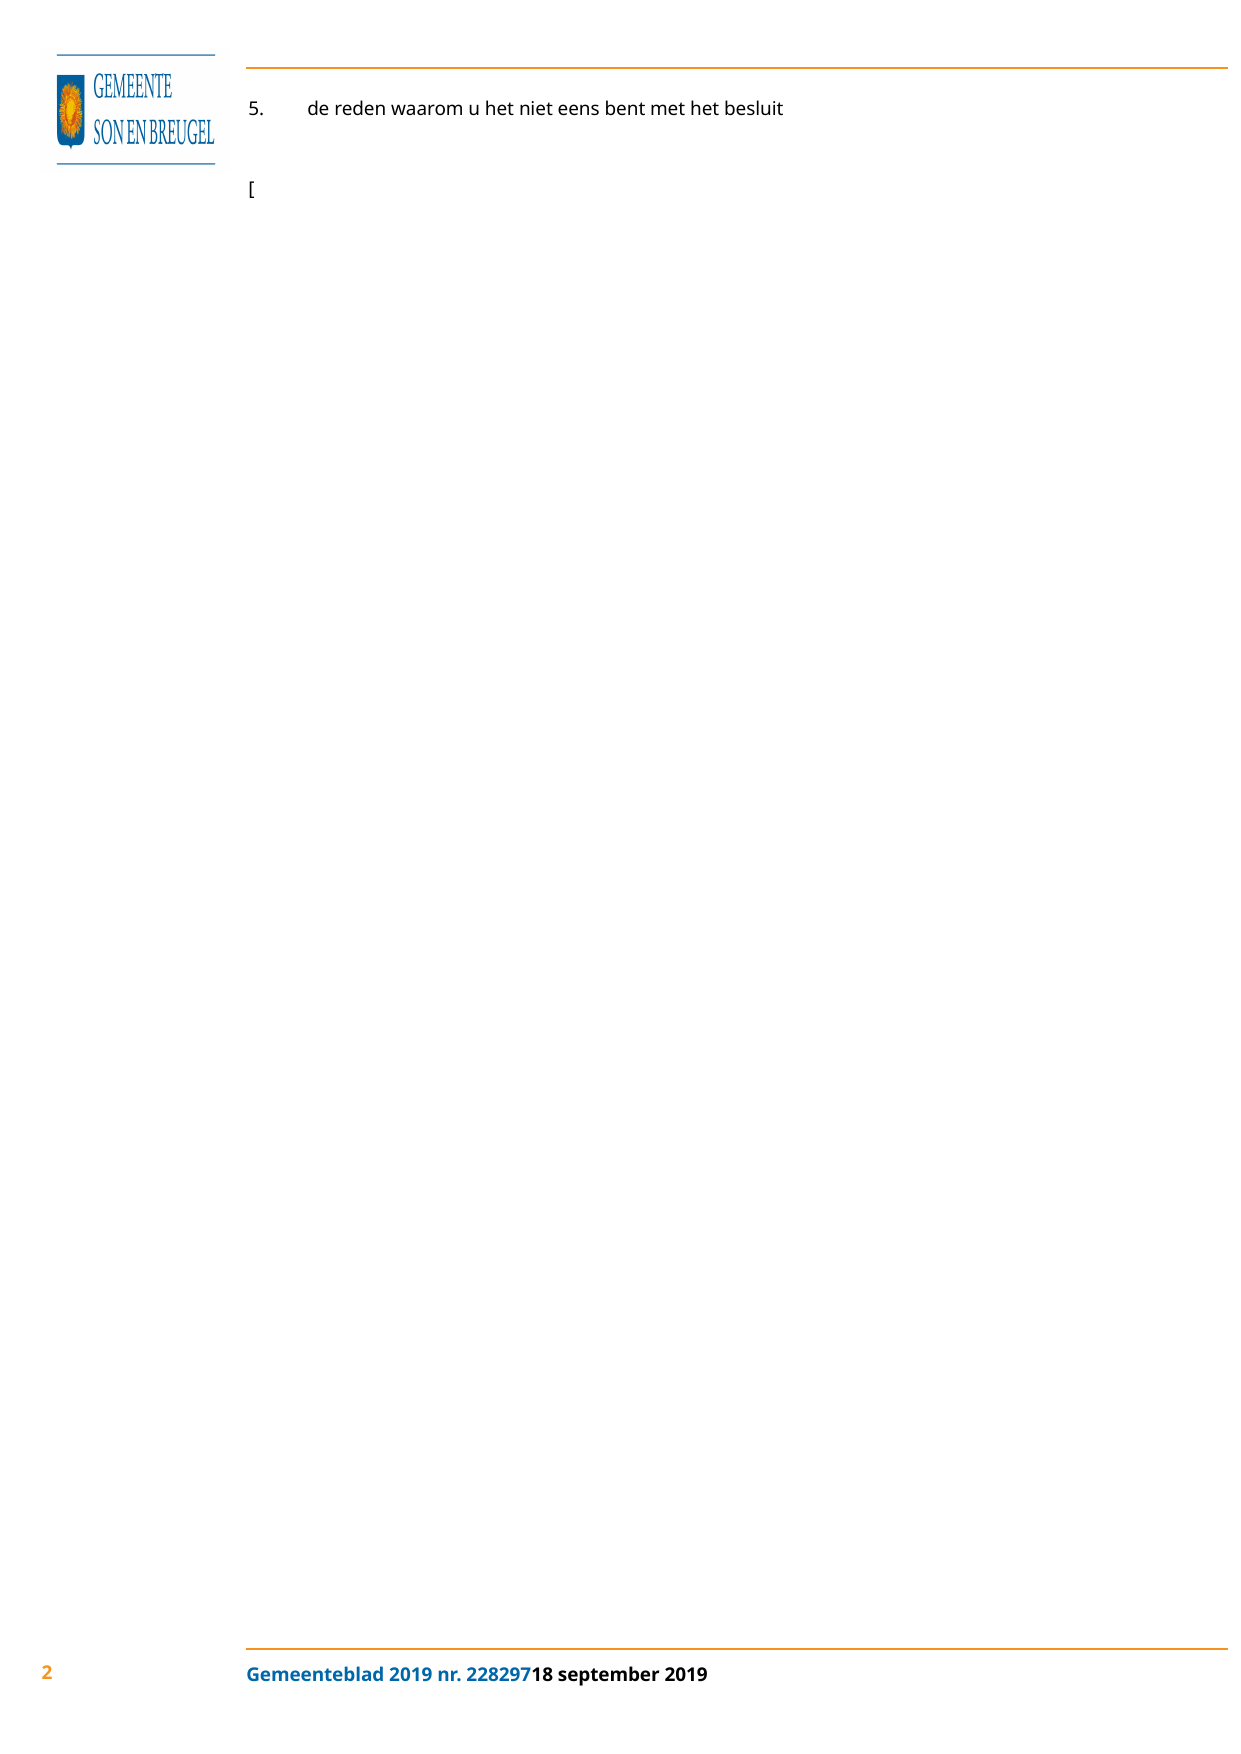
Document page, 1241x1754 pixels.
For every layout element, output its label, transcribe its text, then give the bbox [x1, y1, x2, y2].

text [ [248, 175, 1152, 201]
picture [41, 47, 231, 172]
list de reden waarom u het niet eens bent met het besluit [248, 95, 1152, 121]
